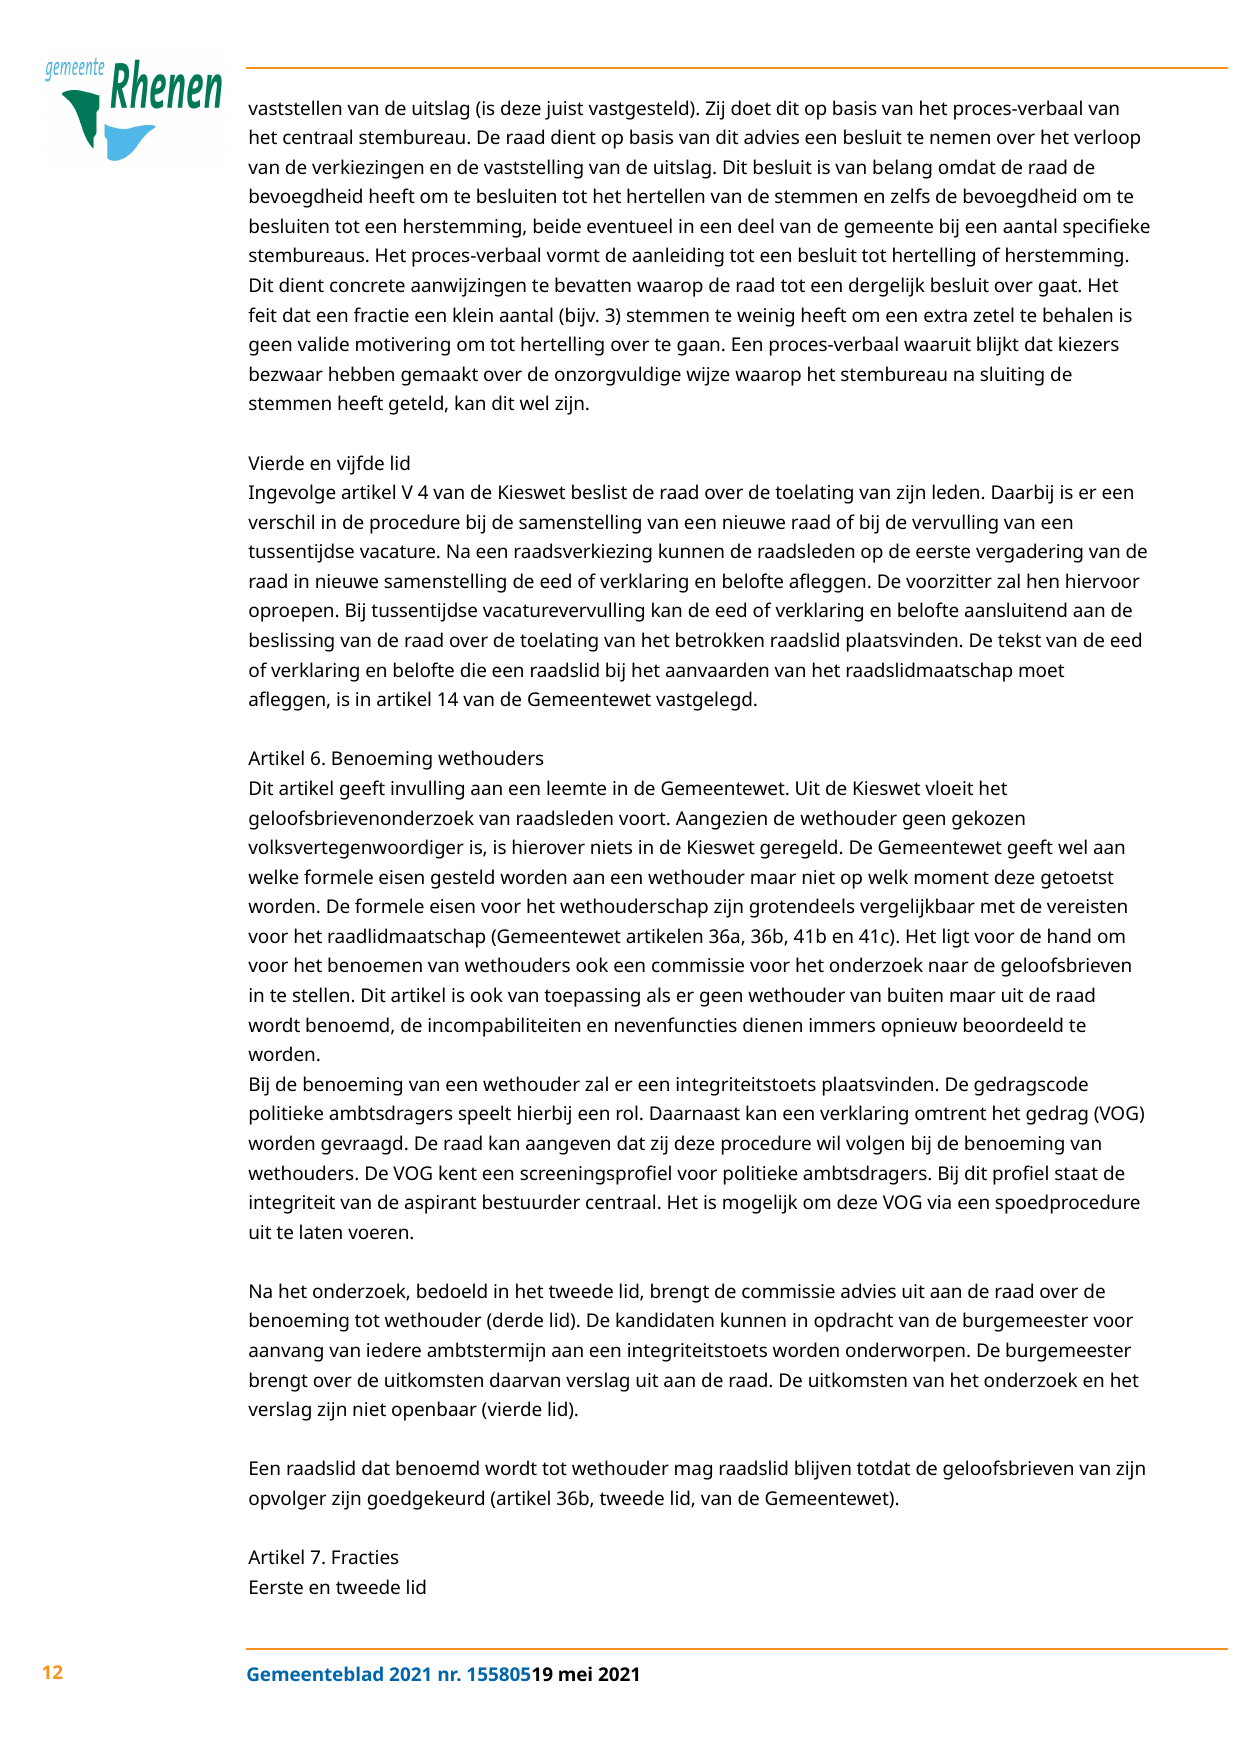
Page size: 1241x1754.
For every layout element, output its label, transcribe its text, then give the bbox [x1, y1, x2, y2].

text Bij de benoeming van een wethouder zal er een integriteitstoets plaatsvinden. De gedragscode politieke ambtsdragers speelt hierbij een rol. Daarnaast kan een verklaring omtrent het gedrag (VOG) worden gevraagd. De raad kan aangeven dat zij deze procedure wil volgen bij de benoeming van wethouders. De VOG kent een screeningsprofiel voor politieke ambtsdragers. Bij dit profiel staat de integriteit van de aspirant bestuurder centraal. Het is mogelijk om deze VOG via een spoedprocedure uit te laten voeren. [248, 1071, 1152, 1245]
text Vierde en vijfde lid [248, 450, 1152, 476]
text Dit artikel geeft invulling aan een leemte in de Gemeentewet. Uit de Kieswet vloeit het geloofsbrievenonderzoek van raadsleden voort. Aangezien de wethouder geen gekozen volksvertegenwoordiger is, is hierover niets in de Kieswet geregeld. De Gemeentewet geeft wel aan welke formele eisen gesteld worden aan een wethouder maar niet op welk moment deze getoetst worden. De formele eisen voor het wethouderschap zijn grotendeels vergelijkbaar met de vereisten voor het raadlidmaatschap (Gemeentewet artikelen 36a, 36b, 41b en 41c). Het ligt voor de hand om voor het benoemen van wethouders ook een commissie voor het onderzoek naar de geloofsbrieven in te stellen. Dit artikel is ook van toepassing als er geen wethouder van buiten maar uit de raad wordt benoemd, de incompabiliteiten en nevenfuncties dienen immers opnieuw beoordeeld te worden. [248, 775, 1152, 1067]
text vaststellen van de uitslag (is deze juist vastgesteld). Zij doet dit op basis van het proces-verbaal van het centraal stembureau. De raad dient op basis van dit advies een besluit te nemen over het verloop van de verkiezingen en de vaststelling van de uitslag. Dit besluit is van belang omdat de raad de bevoegdheid heeft om te besluiten tot het hertellen van de stemmen en zelfs de bevoegdheid om te besluiten tot een herstemming, beide eventueel in een deel van de gemeente bij een aantal specifieke stembureaus. Het proces-verbaal vormt de aanleiding tot een besluit tot hertelling of herstemming. Dit dient concrete aanwijzingen te bevatten waarop de raad tot een dergelijk besluit over gaat. Het feit dat een fractie een klein aantal (bijv. 3) stemmen te weinig heeft om een extra zetel te behalen is geen valide motivering om tot hertelling over te gaan. Een proces-verbaal waaruit blijkt dat kiezers bezwaar hebben gemaakt over de onzorgvuldige wijze waarop het stembureau na sluiting de stemmen heeft geteld, kan dit wel zijn. [248, 95, 1152, 416]
text Ingevolge artikel V 4 van de Kieswet beslist de raad over de toelating van zijn leden. Daarbij is er een verschil in de procedure bij de samenstelling van een nieuwe raad of bij de vervulling van een tussentijdse vacature. Na een raadsverkiezing kunnen de raadsleden op de eerste vergadering van de raad in nieuwe samenstelling de eed of verklaring en belofte afleggen. De voorzitter zal hen hiervoor oproepen. Bij tussentijdse vacaturevervulling kan de eed of verklaring en belofte aansluitend aan de beslissing van de raad over de toelating van het betrokken raadslid plaatsvinden. De tekst van de eed of verklaring en belofte die een raadslid bij het aanvaarden van het raadslidmaatschap moet afleggen, is in artikel 14 van de Gemeentewet vastgelegd. [248, 479, 1152, 712]
picture [41, 47, 231, 172]
text Artikel 6. Benoeming wethouders [248, 746, 1152, 771]
text Eerste en tweede lid [248, 1574, 1152, 1600]
text Een raadslid dat benoemd wordt tot wethouder mag raadslid blijven totdat de geloofsbrieven van zijn opvolger zijn goedgekeurd (artikel 36b, tweede lid, van de Gemeentewet). [248, 1456, 1152, 1511]
text Artikel 7. Fracties [248, 1544, 1152, 1570]
text Na het onderzoek, bedoeld in het tweede lid, brengt de commissie advies uit aan de raad over de benoeming tot wethouder (derde lid). De kandidaten kunnen in opdracht van de burgemeester voor aanvang van iedere ambtstermijn aan een integriteitstoets worden onderworpen. De burgemeester brengt over de uitkomsten daarvan verslag uit aan de raad. De uitkomsten van het onderzoek en het verslag zijn niet openbaar (vierde lid). [248, 1278, 1152, 1422]
